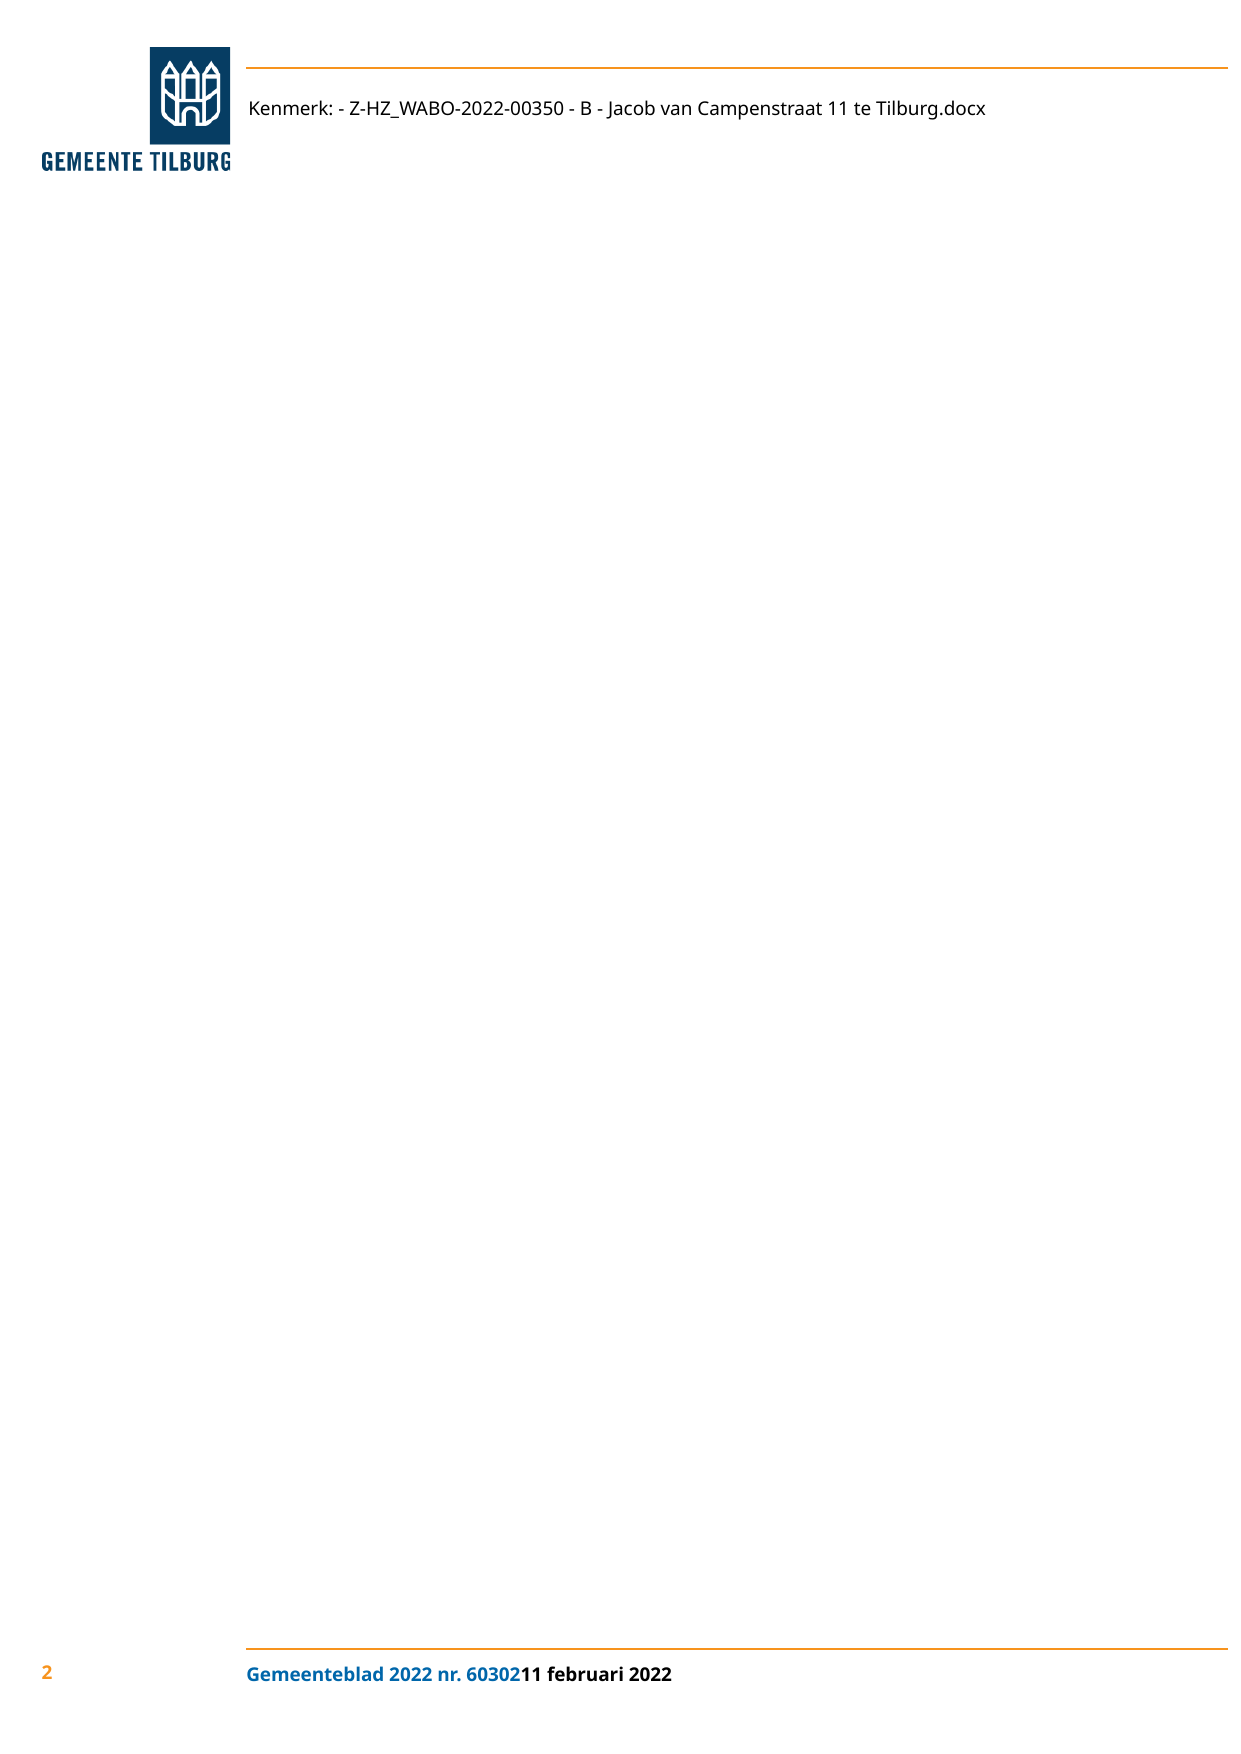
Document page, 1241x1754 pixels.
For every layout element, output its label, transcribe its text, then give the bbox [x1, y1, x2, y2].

picture [41, 47, 231, 172]
text Kenmerk: - Z-HZ_WABO-2022-00350 - B - Jacob van Campenstraat 11 te Tilburg.docx [248, 95, 1152, 121]
